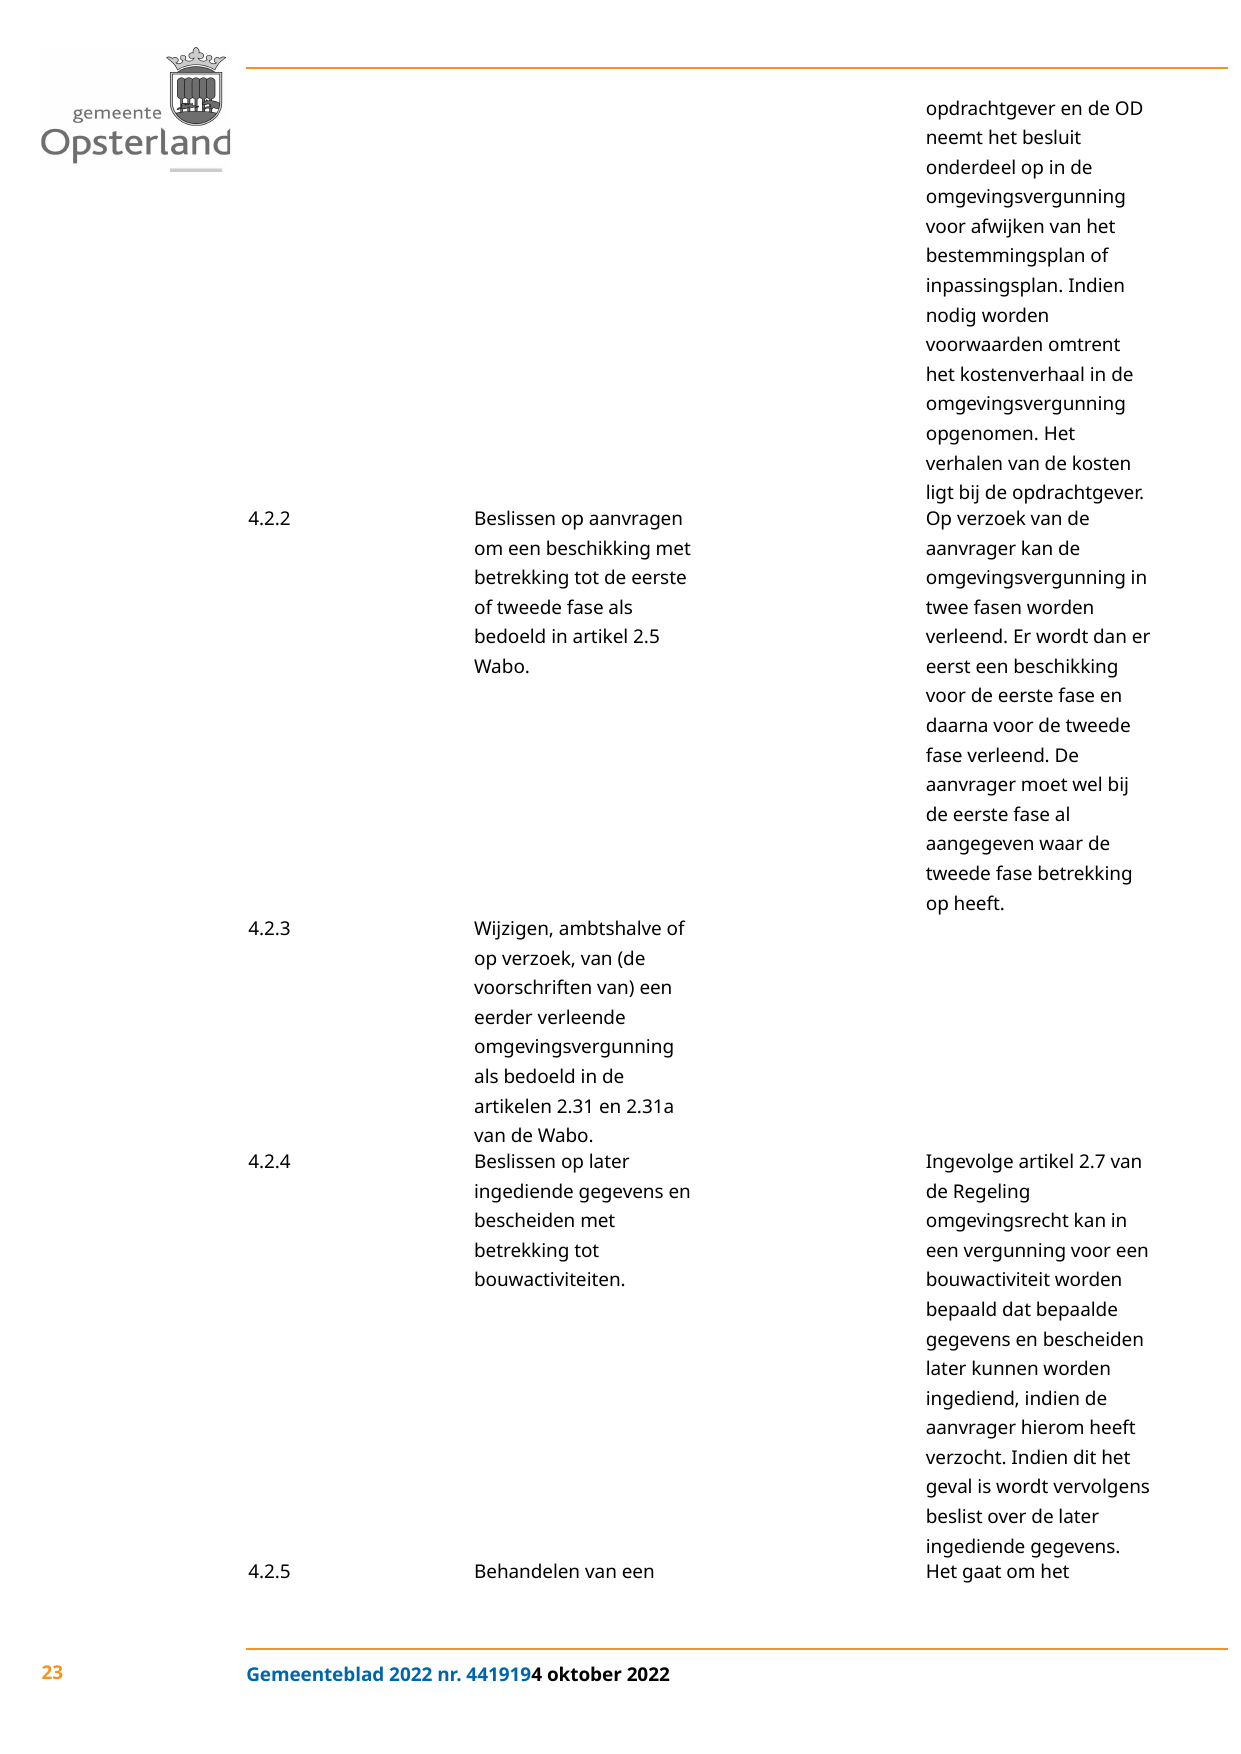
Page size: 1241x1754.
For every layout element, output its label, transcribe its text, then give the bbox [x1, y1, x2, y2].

table_cell Wijzigen, ambtshalve of op verzoek, van (de voorschriften van) een eerder verleende omgevingsvergunning als bedoeld in de artikelen 2.31 en 2.31a van de Wabo. [474, 915, 700, 1148]
table_cell [700, 915, 926, 1148]
table_cell [700, 1559, 926, 1584]
table_cell opdrachtgever en de OD neemt het besluit onderdeel op in de omgevingsvergunning voor afwijken van het bestemmingsplan of inpassingsplan. Indien nodig worden voorwaarden omtrent het kostenverhaal in de omgevingsvergunning opgenomen. Het verhalen van de kosten ligt bij de opdrachtgever. [926, 95, 1152, 505]
table_cell [700, 1148, 926, 1558]
table_cell 4.2.5 [248, 1559, 474, 1584]
table_cell [248, 95, 474, 505]
table_cell Beslissen op aanvragen om een beschikking met betrekking tot de eerste of tweede fase als bedoeld in artikel 2.5 Wabo. [474, 505, 700, 915]
table_cell 4.2.4 [248, 1148, 474, 1558]
table_cell Op verzoek van de aanvrager kan de omgevingsvergunning in twee fasen worden verleend. Er wordt dan er eerst een beschikking voor de eerste fase en daarna voor de tweede fase verleend. De aanvrager moet wel bij de eerste fase al aangegeven waar de tweede fase betrekking op heeft. [926, 505, 1152, 915]
table_cell 4.2.3 [248, 915, 474, 1148]
table_cell [700, 95, 926, 505]
table_cell Ingevolge artikel 2.7 van de Regeling omgevingsrecht kan in een vergunning voor een bouwactiviteit worden bepaald dat bepaalde gegevens en bescheiden later kunnen worden ingediend, indien de aanvrager hierom heeft verzocht. Indien dit het geval is wordt vervolgens beslist over de later ingediende gegevens. [926, 1148, 1152, 1558]
table_cell Het gaat om het [926, 1559, 1152, 1584]
table_cell 4.2.2 [248, 505, 474, 915]
table_cell [474, 95, 700, 505]
picture [41, 47, 231, 172]
table_cell [700, 505, 926, 915]
table_cell Beslissen op later ingediende gegevens en bescheiden met betrekking tot bouwactiviteiten. [474, 1148, 700, 1558]
table_cell Behandelen van een [474, 1559, 700, 1584]
table_cell [926, 915, 1152, 1148]
